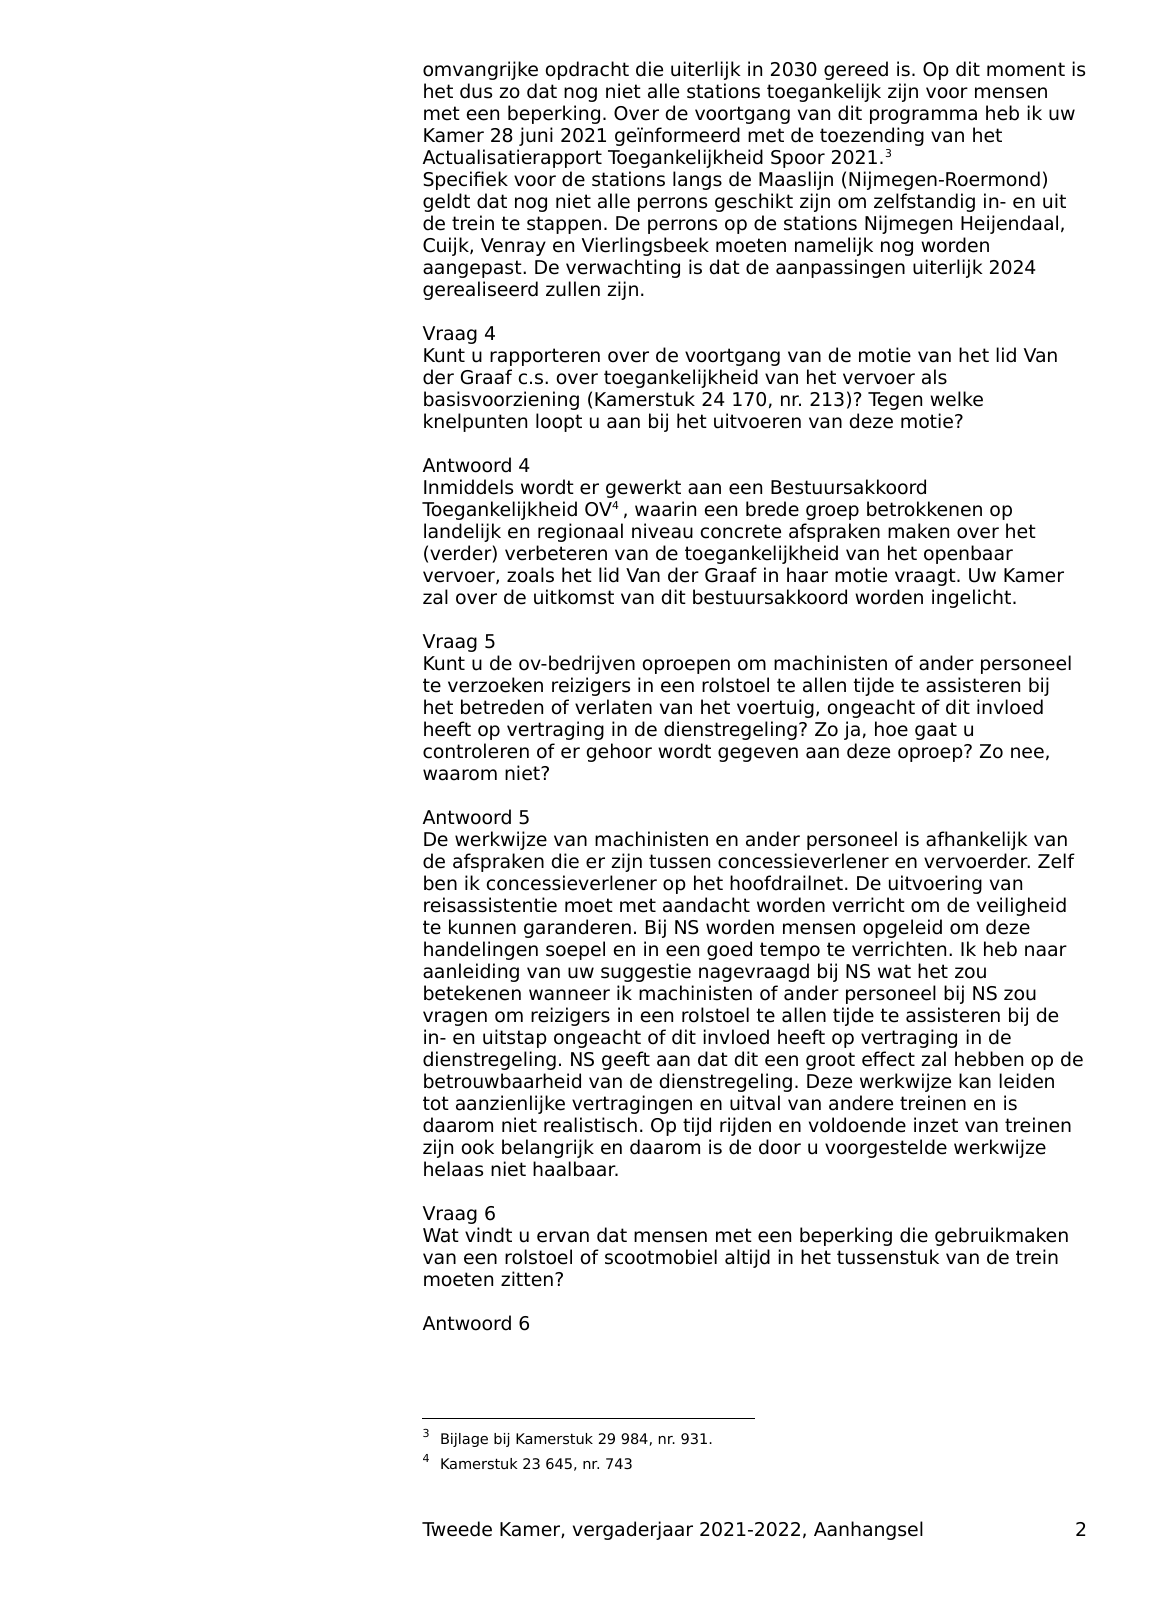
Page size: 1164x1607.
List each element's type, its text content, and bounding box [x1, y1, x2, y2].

text Bijlage bij Kamerstuk 29 984, nr. 931. [422, 1427, 1087, 1449]
text Antwoord 4 [422, 455, 1087, 477]
text omvangrijke opdracht die uiterlijk in 2030 gereed is. Op dit moment is het dus zo dat nog niet alle stations toegankelijk zijn voor mensen met een beperking. Over de voortgang van dit programma heb ik uw Kamer 28 juni 2021 geïnformeerd met de toezending van het Actualisatierapport Toegankelijkheid Spoor 2021. [422, 59, 1087, 169]
text Kunt u de ov-bedrijven oproepen om machinisten of ander personeel te verzoeken reizigers in een rolstoel te allen tijde te assisteren bij het betreden of verlaten van het voertuig, ongeacht of dit invloed heeft op vertraging in de dienstregeling? Zo ja, hoe gaat u controleren of er gehoor wordt gegeven aan deze oproep? Zo nee, waarom niet? [422, 653, 1087, 785]
text Kunt u rapporteren over de voortgang van de motie van het lid Van der Graaf c.s. over toegankelijkheid van het vervoer als basisvoorziening (Kamerstuk 24 170, nr. 213)? Tegen welke knelpunten loopt u aan bij het uitvoeren van deze motie? [422, 345, 1087, 433]
text Vraag 5 [422, 631, 1087, 653]
text Wat vindt u ervan dat mensen met een beperking die gebruikmaken van een rolstoel of scootmobiel altijd in het tussenstuk van de trein moeten zitten? [422, 1225, 1087, 1291]
text Vraag 6 [422, 1203, 1087, 1225]
text Specifiek voor de stations langs de Maaslijn (Nijmegen-Roermond) geldt dat nog niet alle perrons geschikt zijn om zelfstandig in- en uit de trein te stappen. De perrons op de stations Nijmegen Heijendaal, Cuijk, Venray en Vierlingsbeek moeten namelijk nog worden aangepast. De verwachting is dat de aanpassingen uiterlijk 2024 gerealiseerd zullen zijn. [422, 169, 1087, 301]
text Inmiddels wordt er gewerkt aan een Bestuursakkoord Toegankelijkheid OV, waarin een brede groep betrokkenen op landelijk en regionaal niveau concrete afspraken maken over het (verder) verbeteren van de toegankelijkheid van het openbaar vervoer, zoals het lid Van der Graaf in haar motie vraagt. Uw Kamer zal over de uitkomst van dit bestuursakkoord worden ingelicht. [422, 477, 1087, 609]
text De werkwijze van machinisten en ander personeel is afhankelijk van de afspraken die er zijn tussen concessieverlener en vervoerder. Zelf ben ik concessieverlener op het hoofdrailnet. De uitvoering van reisassistentie moet met aandacht worden verricht om de veiligheid te kunnen garanderen. Bij NS worden mensen opgeleid om deze handelingen soepel en in een goed tempo te verrichten. Ik heb naar aanleiding van uw suggestie nagevraagd bij NS wat het zou betekenen wanneer ik machinisten of ander personeel bij NS zou vragen om reizigers in een rolstoel te allen tijde te assisteren bij de in- en uitstap ongeacht of dit invloed heeft op vertraging in de dienstregeling. NS geeft aan dat dit een groot effect zal hebben op de betrouwbaarheid van de dienstregeling. Deze werkwijze kan leiden tot aanzienlijke vertragingen en uitval van andere treinen en is daarom niet realistisch. Op tijd rijden en voldoende inzet van treinen zijn ook belangrijk en daarom is de door u voorgestelde werkwijze helaas niet haalbaar. [422, 829, 1087, 1181]
text Kamerstuk 23 645, nr. 743 [422, 1452, 1087, 1474]
text Antwoord 6 [422, 1313, 1087, 1335]
text Antwoord 5 [422, 807, 1087, 829]
text Vraag 4 [422, 323, 1087, 345]
